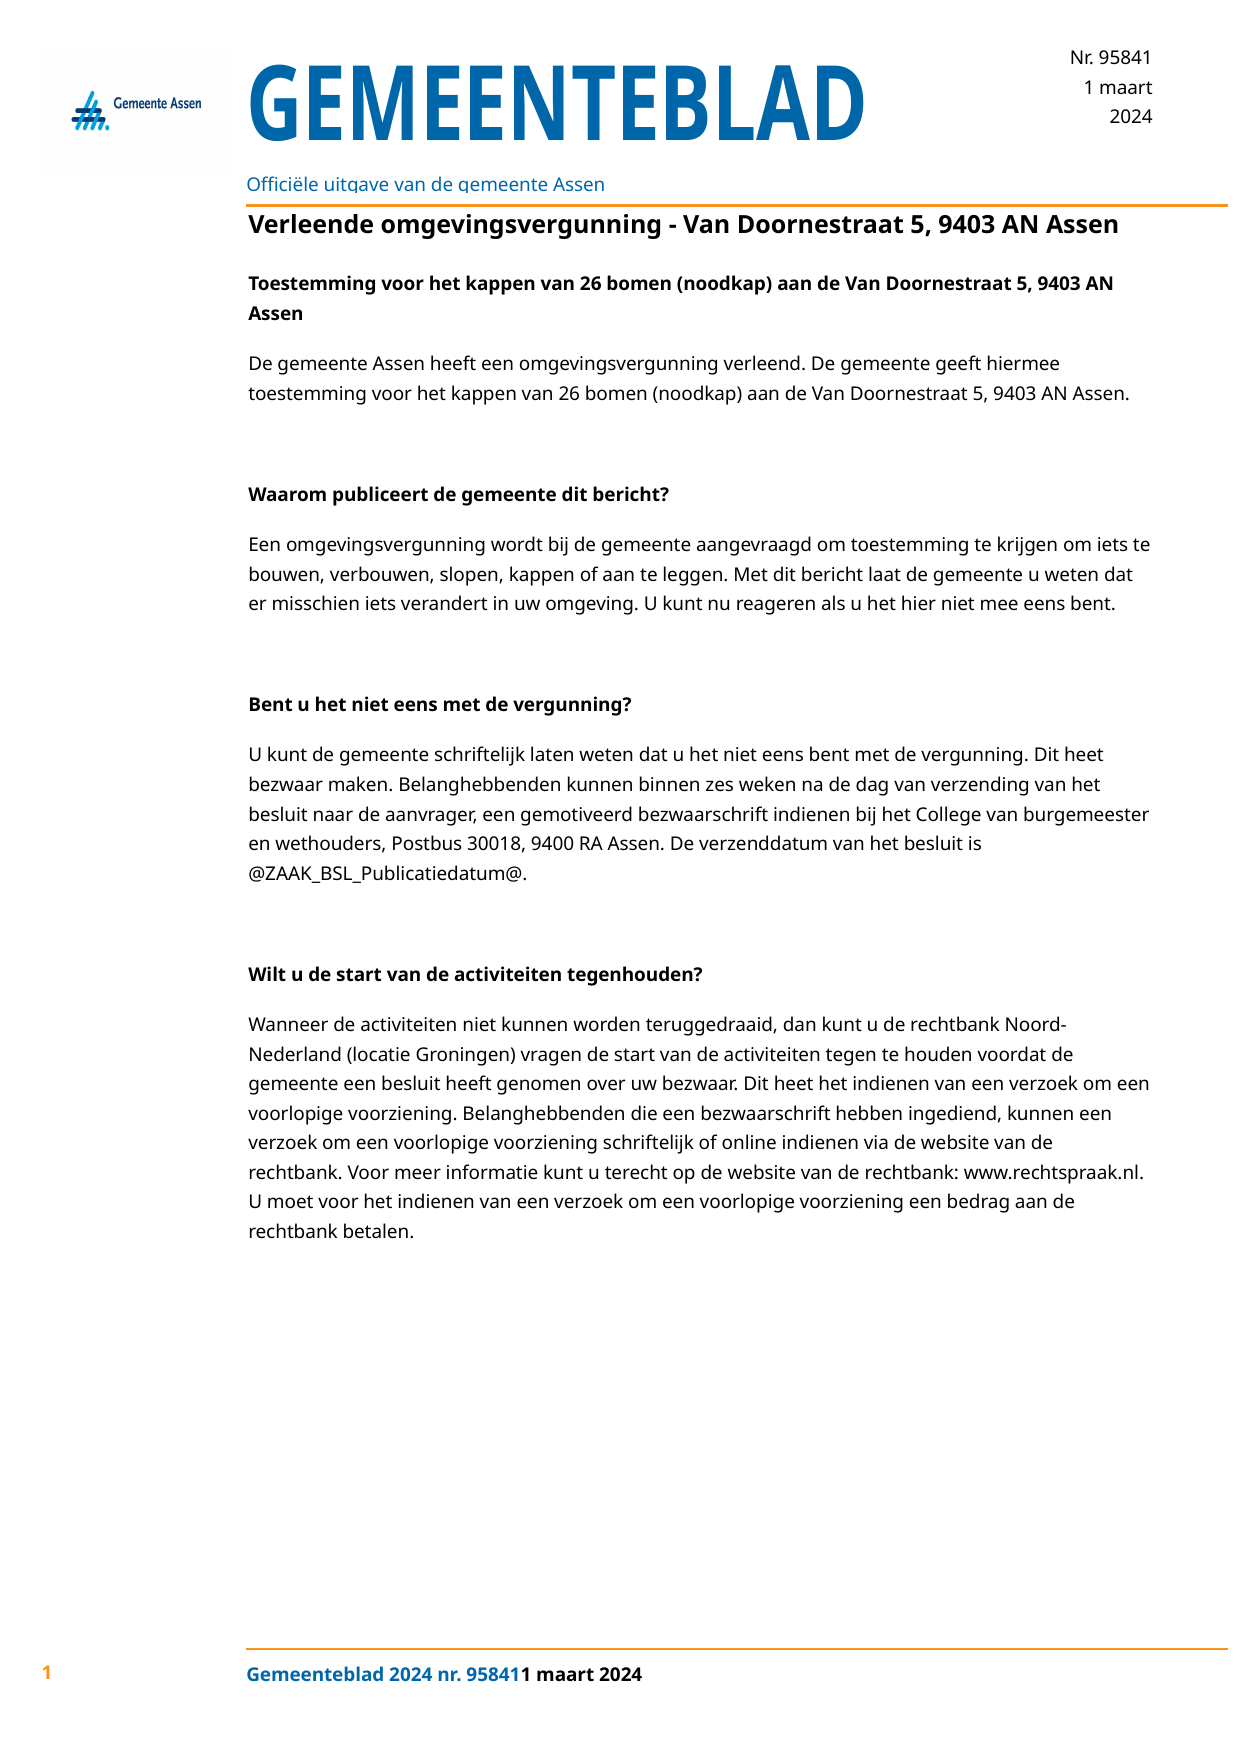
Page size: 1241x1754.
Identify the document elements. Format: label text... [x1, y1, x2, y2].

text Verleende omgevingsvergunning - Van Doornestraat 5, 9403 AN Assen [248, 207, 1152, 241]
text Bent u het niet eens met de vergunning? [248, 691, 1152, 717]
text Toestemming voor het kappen van 26 bomen (noodkap) aan de Van Doornestraat 5, 9403 AN Assen [248, 270, 1152, 326]
text U kunt de gemeente schriftelijk laten weten dat u het niet eens bent met de vergunning. Dit heet bezwaar maken. Belanghebbenden kunnen binnen zes weken na de dag van verzending van het besluit naar de aanvrager, een gemotiveerd bezwaarschrift indienen bij het College van burgemeester en wethouders, Postbus 30018, 9400 RA Assen. De verzenddatum van het besluit is @ZAAK_BSL_Publicatiedatum@. [248, 742, 1152, 886]
text De gemeente Assen heeft een omgevingsvergunning verleend. De gemeente geeft hiermee toestemming voor het kappen van 26 bomen (noodkap) aan de Van Doornestraat 5, 9403 AN Assen. [248, 350, 1152, 406]
picture [41, 47, 231, 172]
text Waarom publiceert de gemeente dit bericht? [248, 481, 1152, 506]
text Wilt u de start van de activiteiten tegenhouden? [248, 961, 1152, 986]
text Een omgevingsvergunning wordt bij de gemeente aangevraagd om toestemming te krijgen om iets te bouwen, verbouwen, slopen, kappen of aan te leggen. Met dit bericht laat de gemeente u weten dat er misschien iets verandert in uw omgeving. U kunt nu reageren als u het hier niet mee eens bent. [248, 531, 1152, 616]
text Wanneer de activiteiten niet kunnen worden teruggedraaid, dan kunt u de rechtbank Noord-Nederland (locatie Groningen) vragen de start van de activiteiten tegen te houden voordat de gemeente een besluit heeft genomen over uw bezwaar. Dit heet het indienen van een verzoek om een voorlopige voorziening. Belanghebbenden die een bezwaarschrift hebben ingediend, kunnen een verzoek om een voorlopige voorziening schriftelijk of online indienen via de website van de rechtbank. Voor meer informatie kunt u terecht op de website van de rechtbank: www.rechtspraak.nl. U moet voor het indienen van een verzoek om een voorlopige voorziening een bedrag aan de rechtbank betalen. [248, 1011, 1152, 1244]
